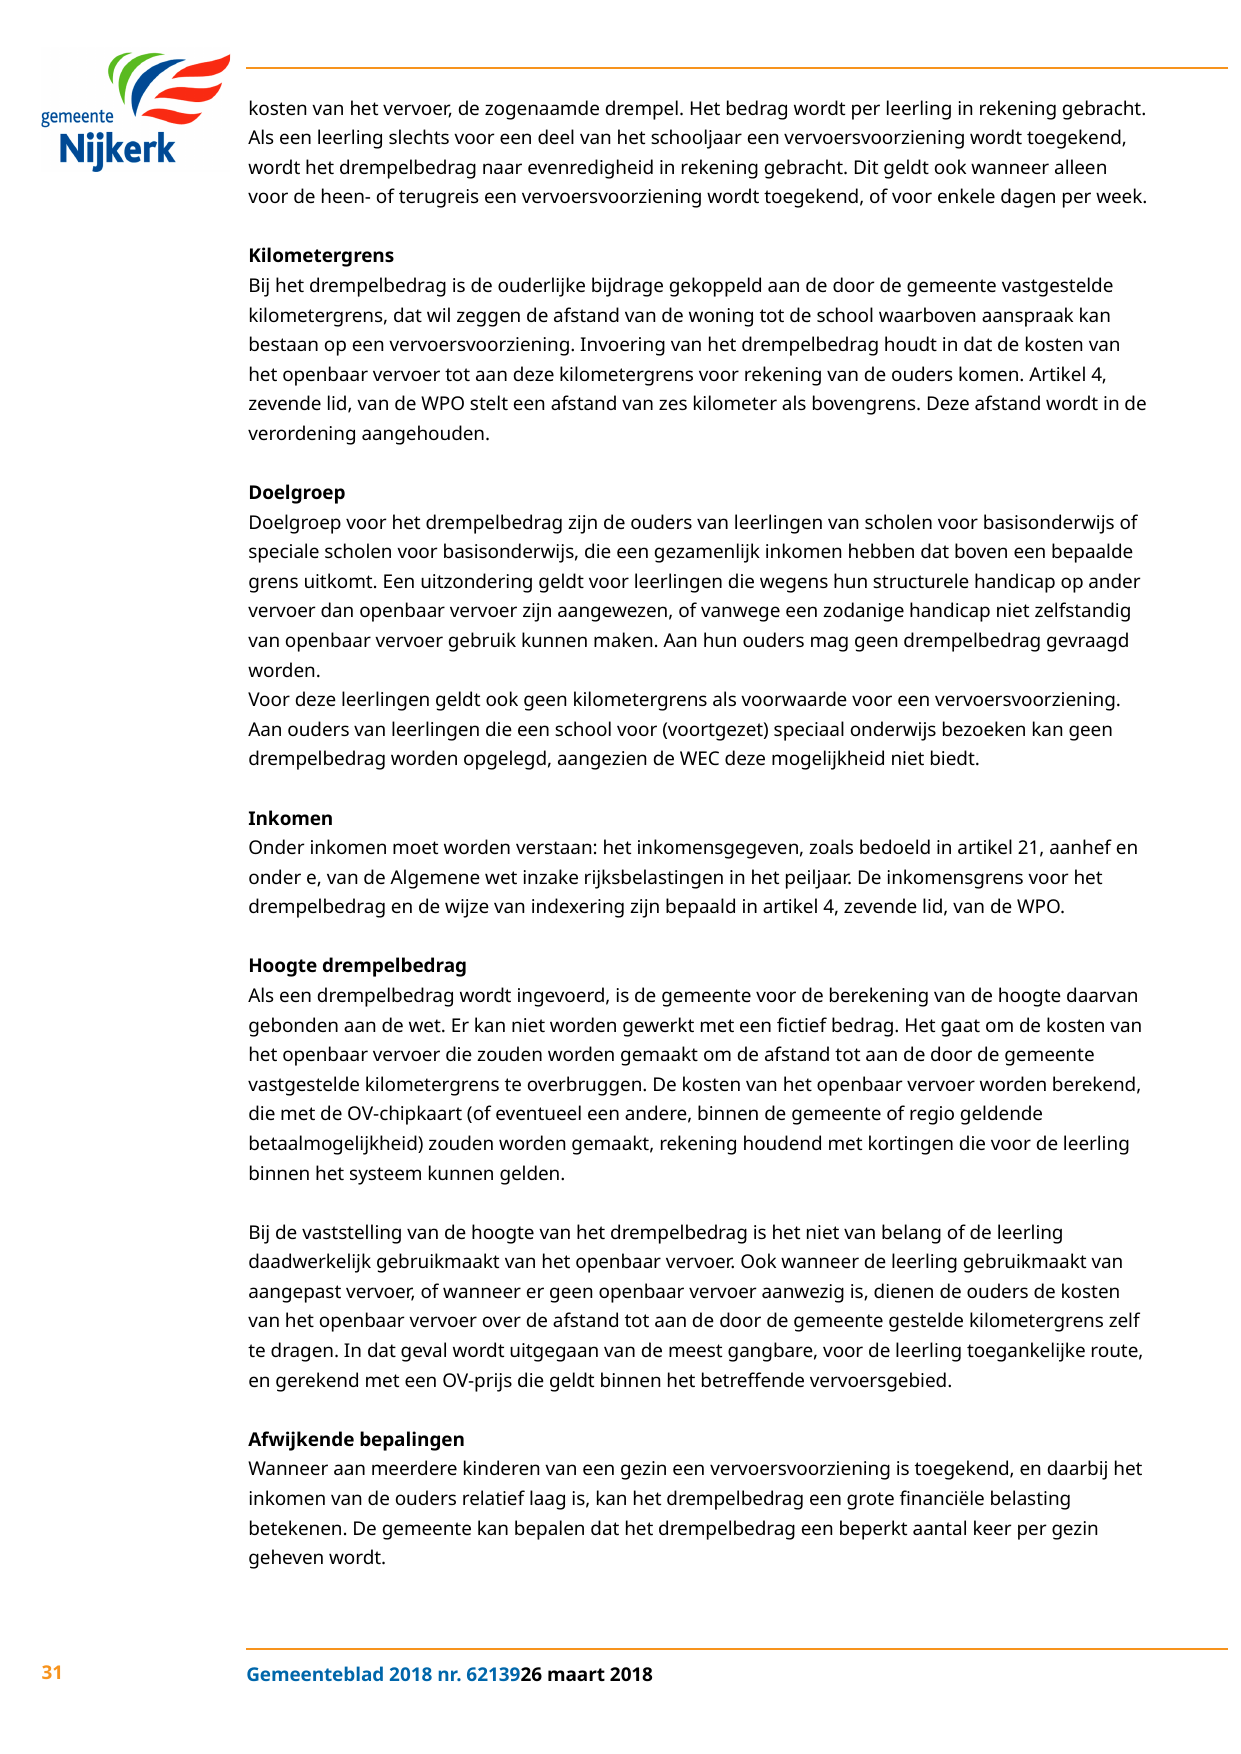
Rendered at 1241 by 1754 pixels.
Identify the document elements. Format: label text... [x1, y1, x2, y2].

text Onder inkomen moet worden verstaan: het inkomensgegeven, zoals bedoeld in artikel 21, aanhef en onder e, van de Algemene wet inzake rijksbelastingen in het peiljaar. De inkomensgrens voor het drempelbedrag en de wijze van indexering zijn bepaald in artikel 4, zevende lid, van de WPO. [248, 834, 1152, 919]
text Doelgroep [248, 479, 1152, 505]
text Bij het drempelbedrag is de ouderlijke bijdrage gekoppeld aan de door de gemeente vastgestelde kilometergrens, dat wil zeggen de afstand van de woning tot de school waarboven aanspraak kan bestaan op een vervoersvoorziening. Invoering van het drempelbedrag houdt in dat de kosten van het openbaar vervoer tot aan deze kilometergrens voor rekening van de ouders komen. Artikel 4, zevende lid, van de WPO stelt een afstand van zes kilometer als bovengrens. Deze afstand wordt in de verordening aangehouden. [248, 272, 1152, 446]
text Hoogte drempelbedrag [248, 953, 1152, 978]
picture [41, 47, 231, 172]
text Bij de vaststelling van de hoogte van het drempelbedrag is het niet van belang of de leerling daadwerkelijk gebruikmaakt van het openbaar vervoer. Ook wanneer de leerling gebruikmaakt van aangepast vervoer, of wanneer er geen openbaar vervoer aanwezig is, dienen de ouders de kosten van het openbaar vervoer over de afstand tot aan de door de gemeente gestelde kilometergrens zelf te dragen. In dat geval wordt uitgegaan van de meest gangbare, voor de leerling toegankelijke route, en gerekend met een OV-prijs die geldt binnen het betreffende vervoersgebied. [248, 1219, 1152, 1393]
text Aan ouders van leerlingen die een school voor (voortgezet) speciaal onderwijs bezoeken kan geen drempelbedrag worden opgelegd, aangezien de WEC deze mogelijkheid niet biedt. [248, 716, 1152, 771]
text kosten van het vervoer, de zogenaamde drempel. Het bedrag wordt per leerling in rekening gebracht. Als een leerling slechts voor een deel van het schooljaar een vervoersvoorziening wordt toegekend, wordt het drempelbedrag naar evenredigheid in rekening gebracht. Dit geldt ook wanneer alleen voor de heen- of terugreis een vervoersvoorziening wordt toegekend, of voor enkele dagen per week. [248, 95, 1152, 209]
text Doelgroep voor het drempelbedrag zijn de ouders van leerlingen van scholen voor basisonderwijs of speciale scholen voor basisonderwijs, die een gezamenlijk inkomen hebben dat boven een bepaalde grens uitkomt. Een uitzondering geldt voor leerlingen die wegens hun structurele handicap op ander vervoer dan openbaar vervoer zijn aangewezen, of vanwege een zodanige handicap niet zelfstandig van openbaar vervoer gebruik kunnen maken. Aan hun ouders mag geen drempelbedrag gevraagd worden. [248, 509, 1152, 683]
text Wanneer aan meerdere kinderen van een gezin een vervoersvoorziening is toegekend, en daarbij het inkomen van de ouders relatief laag is, kan het drempelbedrag een grote financiële belasting betekenen. De gemeente kan bepalen dat het drempelbedrag een beperkt aantal keer per gezin geheven wordt. [248, 1456, 1152, 1570]
text Voor deze leerlingen geldt ook geen kilometergrens als voorwaarde voor een vervoersvoorziening. [248, 686, 1152, 712]
text Kilometergrens [248, 243, 1152, 268]
text Als een drempelbedrag wordt ingevoerd, is de gemeente voor de berekening van de hoogte daarvan gebonden aan de wet. Er kan niet worden gewerkt met een fictief bedrag. Het gaat om de kosten van het openbaar vervoer die zouden worden gemaakt om de afstand tot aan de door de gemeente vastgestelde kilometergrens te overbruggen. De kosten van het openbaar vervoer worden berekend, die met de OV-chipkaart (of eventueel een andere, binnen de gemeente of regio geldende betaalmogelijkheid) zouden worden gemaakt, rekening houdend met kortingen die voor de leerling binnen het systeem kunnen gelden. [248, 982, 1152, 1186]
text Afwijkende bepalingen [248, 1426, 1152, 1452]
text Inkomen [248, 805, 1152, 831]
